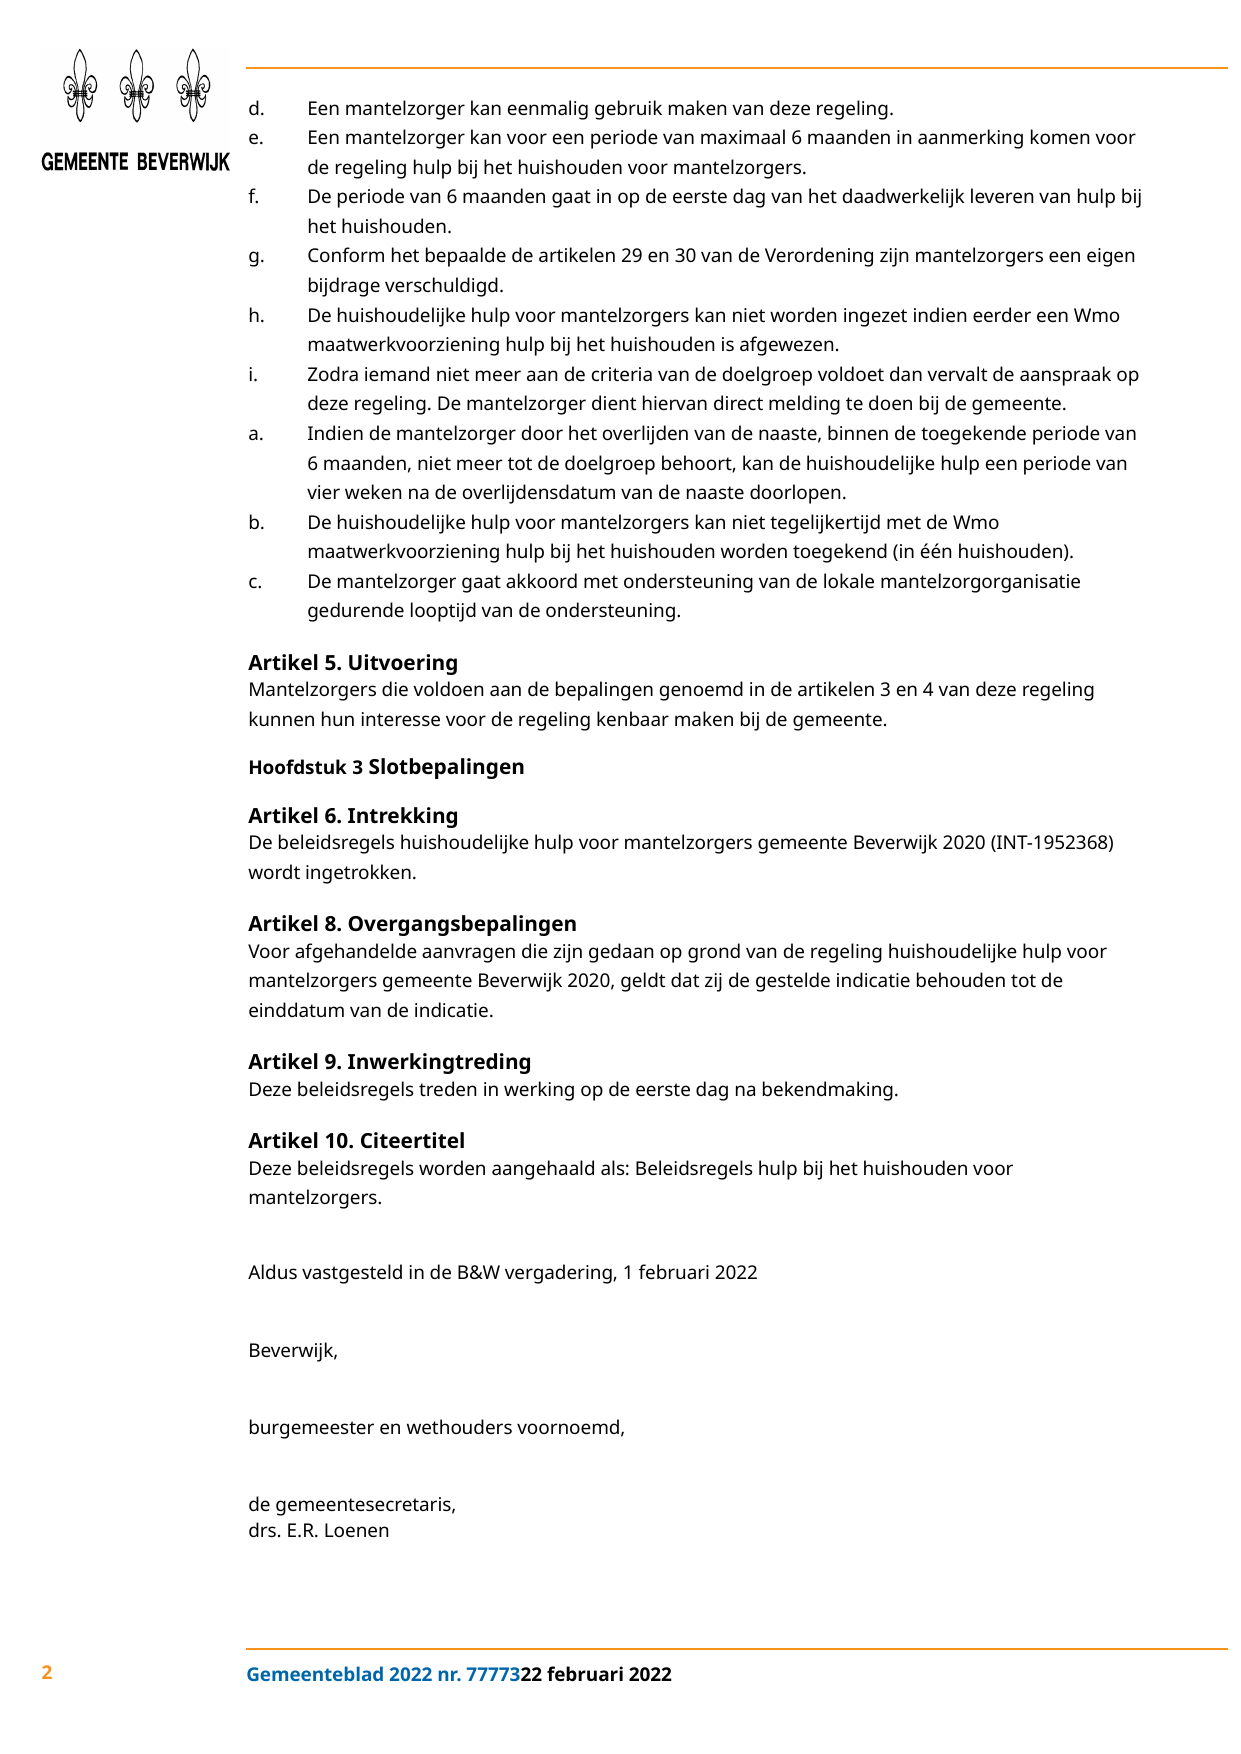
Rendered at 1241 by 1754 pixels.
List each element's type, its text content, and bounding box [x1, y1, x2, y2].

text Beverwijk, [248, 1337, 1152, 1362]
text Artikel 9. Inwerkingtreding [248, 1047, 1152, 1076]
list De mantelzorger gaat akkoord met ondersteuning van de lokale mantelzorgorganisatie gedurende looptijd van de ondersteuning. [248, 568, 1152, 623]
text Hoofdstuk 3 Slotbepalingen [248, 752, 1152, 780]
list Indien de mantelzorger door het overlijden van de naaste, binnen de toegekende periode van 6 maanden, niet meer tot de doelgroep behoort, kan de huishoudelijke hulp een periode van vier weken na de overlijdensdatum van de naaste doorlopen. [248, 420, 1152, 505]
text Deze beleidsregels treden in werking op de eerste dag na bekendmaking. [248, 1076, 1152, 1102]
list Zodra iemand niet meer aan de criteria van de doelgroep voldoet dan vervalt de aanspraak op deze regeling. De mantelzorger dient hiervan direct melding te doen bij de gemeente. [248, 361, 1152, 416]
list De periode van 6 maanden gaat in op de eerste dag van het daadwerkelijk leveren van hulp bij het huishouden. [248, 183, 1152, 239]
text de gemeentesecretaris, [248, 1491, 1152, 1517]
text burgemeester en wethouders voornoemd, [248, 1414, 1152, 1440]
list Een mantelzorger kan voor een periode van maximaal 6 maanden in aanmerking komen voor de regeling hulp bij het huishouden voor mantelzorgers. [248, 124, 1152, 180]
text Voor afgehandelde aanvragen die zijn gedaan op grond van de regeling huishoudelijke hulp voor mantelzorgers gemeente Beverwijk 2020, geldt dat zij de gestelde indicatie behouden tot de einddatum van de indicatie. [248, 938, 1152, 1023]
list Conform het bepaalde de artikelen 29 en 30 van de Verordening zijn mantelzorgers een eigen bijdrage verschuldigd. [248, 243, 1152, 298]
text Aldus vastgesteld in de B&W vergadering, 1 februari 2022 [248, 1259, 1152, 1285]
list De huishoudelijke hulp voor mantelzorgers kan niet tegelijkertijd met de Wmo maatwerkvoorziening hulp bij het huishouden worden toegekend (in één huishouden). [248, 509, 1152, 564]
text Artikel 6. Intrekking [248, 801, 1152, 829]
picture [41, 47, 231, 172]
text Artikel 5. Uitvoering [248, 648, 1152, 677]
list De huishoudelijke hulp voor mantelzorgers kan niet worden ingezet indien eerder een Wmo maatwerkvoorziening hulp bij het huishouden is afgewezen. [248, 302, 1152, 357]
list Een mantelzorger kan eenmalig gebruik maken van deze regeling. [248, 95, 1152, 121]
text Artikel 8. Overgangsbepalingen [248, 909, 1152, 938]
text De beleidsregels huishoudelijke hulp voor mantelzorgers gemeente Beverwijk 2020 (INT-1952368) wordt ingetrokken. [248, 829, 1152, 885]
text drs. E.R. Loenen [248, 1517, 1152, 1543]
text Deze beleidsregels worden aangehaald als: Beleidsregels hulp bij het huishouden voor mantelzorgers. [248, 1155, 1152, 1210]
text Mantelzorgers die voldoen aan de bepalingen genoemd in de artikelen 3 en 4 van deze regeling kunnen hun interesse voor de regeling kenbaar maken bij de gemeente. [248, 677, 1152, 732]
text Artikel 10. Citeertitel [248, 1126, 1152, 1155]
